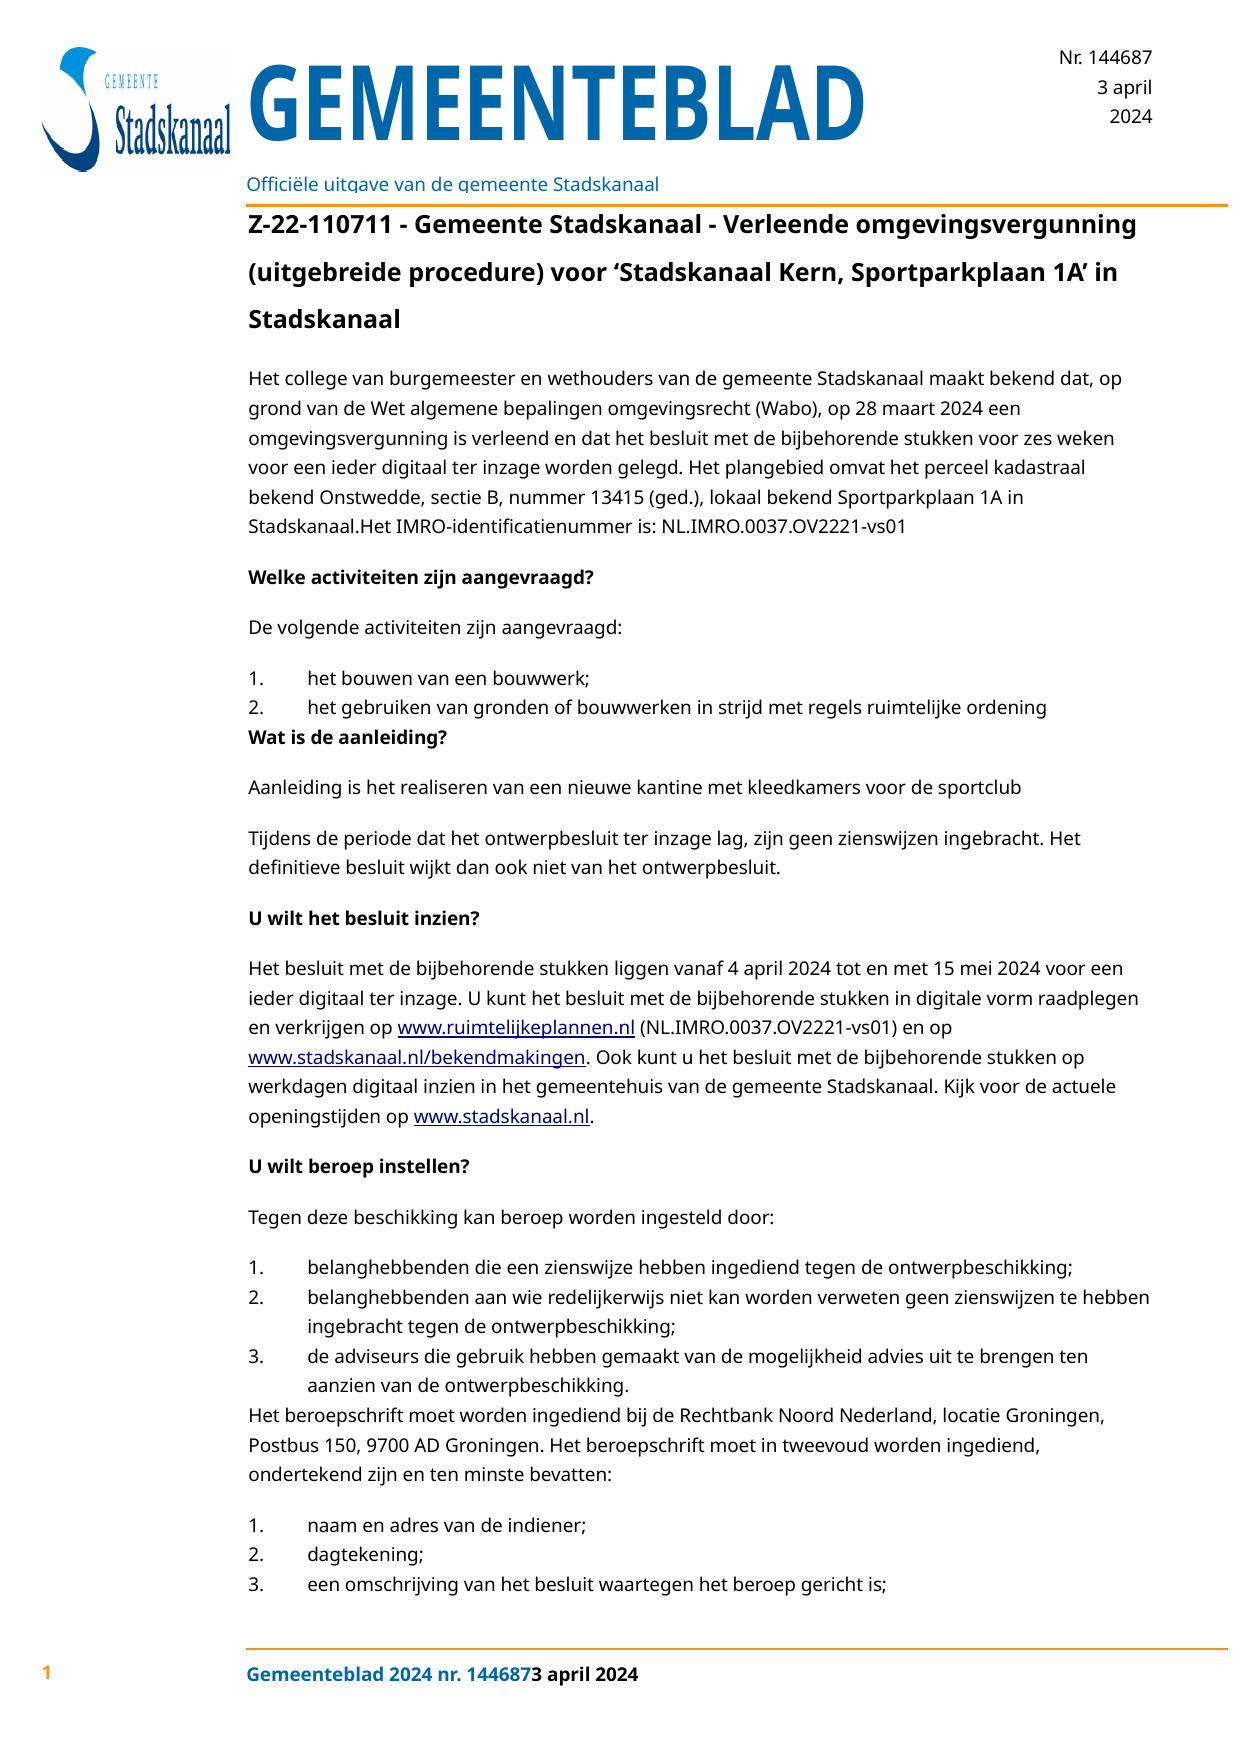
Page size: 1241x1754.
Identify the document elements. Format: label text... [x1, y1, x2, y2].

text Tijdens de periode dat het ontwerpbesluit ter inzage lag, zijn geen zienswijzen ingebracht. Het definitieve besluit wijkt dan ook niet van het ontwerpbesluit. [248, 825, 1152, 880]
list een omschrijving van het besluit waartegen het beroep gericht is; [248, 1571, 1152, 1597]
text Het besluit met de bijbehorende stukken liggen vanaf 4 april 2024 tot en met 15 mei 2024 voor een ieder digitaal ter inzage. U kunt het besluit met de bijbehorende stukken in digitale vorm raadplegen en verkrijgen op www.ruimtelijkeplannen.nl (NL.IMRO.0037.OV2221-vs01) en op www.stadskanaal.nl/bekendmakingen. Ook kunt u het besluit met de bijbehorende stukken op werkdagen digitaal inzien in het gemeentehuis van de gemeente Stadskanaal. Kijk voor de actuele openingstijden op www.stadskanaal.nl. [248, 955, 1152, 1129]
list het gebruiken van gronden of bouwwerken in strijd met regels ruimtelijke ordening [248, 694, 1152, 720]
text Wat is de aanleiding? [248, 724, 1152, 749]
text De volgende activiteiten zijn aangevraagd: [248, 614, 1152, 640]
list naam en adres van de indiener; [248, 1512, 1152, 1537]
text Het beroepschrift moet worden ingediend bij de Rechtbank Noord Nederland, locatie Groningen, Postbus 150, 9700 AD Groningen. Het beroepschrift moet in tweevoud worden ingediend, ondertekend zijn en ten minste bevatten: [248, 1402, 1152, 1487]
picture [41, 47, 231, 172]
text Aanleiding is het realiseren van een nieuwe kantine met kleedkamers voor de sportclub [248, 774, 1152, 800]
text U wilt het besluit inzien? [248, 905, 1152, 930]
text Welke activiteiten zijn aangevraagd? [248, 564, 1152, 589]
list de adviseurs die gebruik hebben gemaakt van de mogelijkheid advies uit te brengen ten aanzien van de ontwerpbeschikking. [248, 1343, 1152, 1398]
text Z-22-110711 - Gemeente Stadskanaal - Verleende omgevingsvergunning (uitgebreide procedure) voor ‘Stadskanaal Kern, Sportparkplaan 1A’ in Stadskanaal [248, 207, 1152, 336]
list dagtekening; [248, 1541, 1152, 1567]
text Het college van burgemeester en wethouders van de gemeente Stadskanaal maakt bekend dat, op grond van de Wet algemene bepalingen omgevingsrecht (Wabo), op 28 maart 2024 een omgevingsvergunning is verleend en dat het besluit met de bijbehorende stukken voor zes weken voor een ieder digitaal ter inzage worden gelegd. Het plangebied omvat het perceel kadastraal bekend Onstwedde, sectie B, nummer 13415 (ged.), lokaal bekend Sportparkplaan 1A in Stadskanaal.Het IMRO-identificatienummer is: NL.IMRO.0037.OV2221-vs01 [248, 366, 1152, 539]
text U wilt beroep instellen? [248, 1153, 1152, 1179]
list belanghebbenden die een zienswijze hebben ingediend tegen de ontwerpbeschikking; [248, 1254, 1152, 1280]
list belanghebbenden aan wie redelijkerwijs niet kan worden verweten geen zienswijzen te hebben ingebracht tegen de ontwerpbeschikking; [248, 1284, 1152, 1339]
list het bouwen van een bouwwerk; [248, 665, 1152, 690]
text Tegen deze beschikking kan beroep worden ingesteld door: [248, 1204, 1152, 1229]
